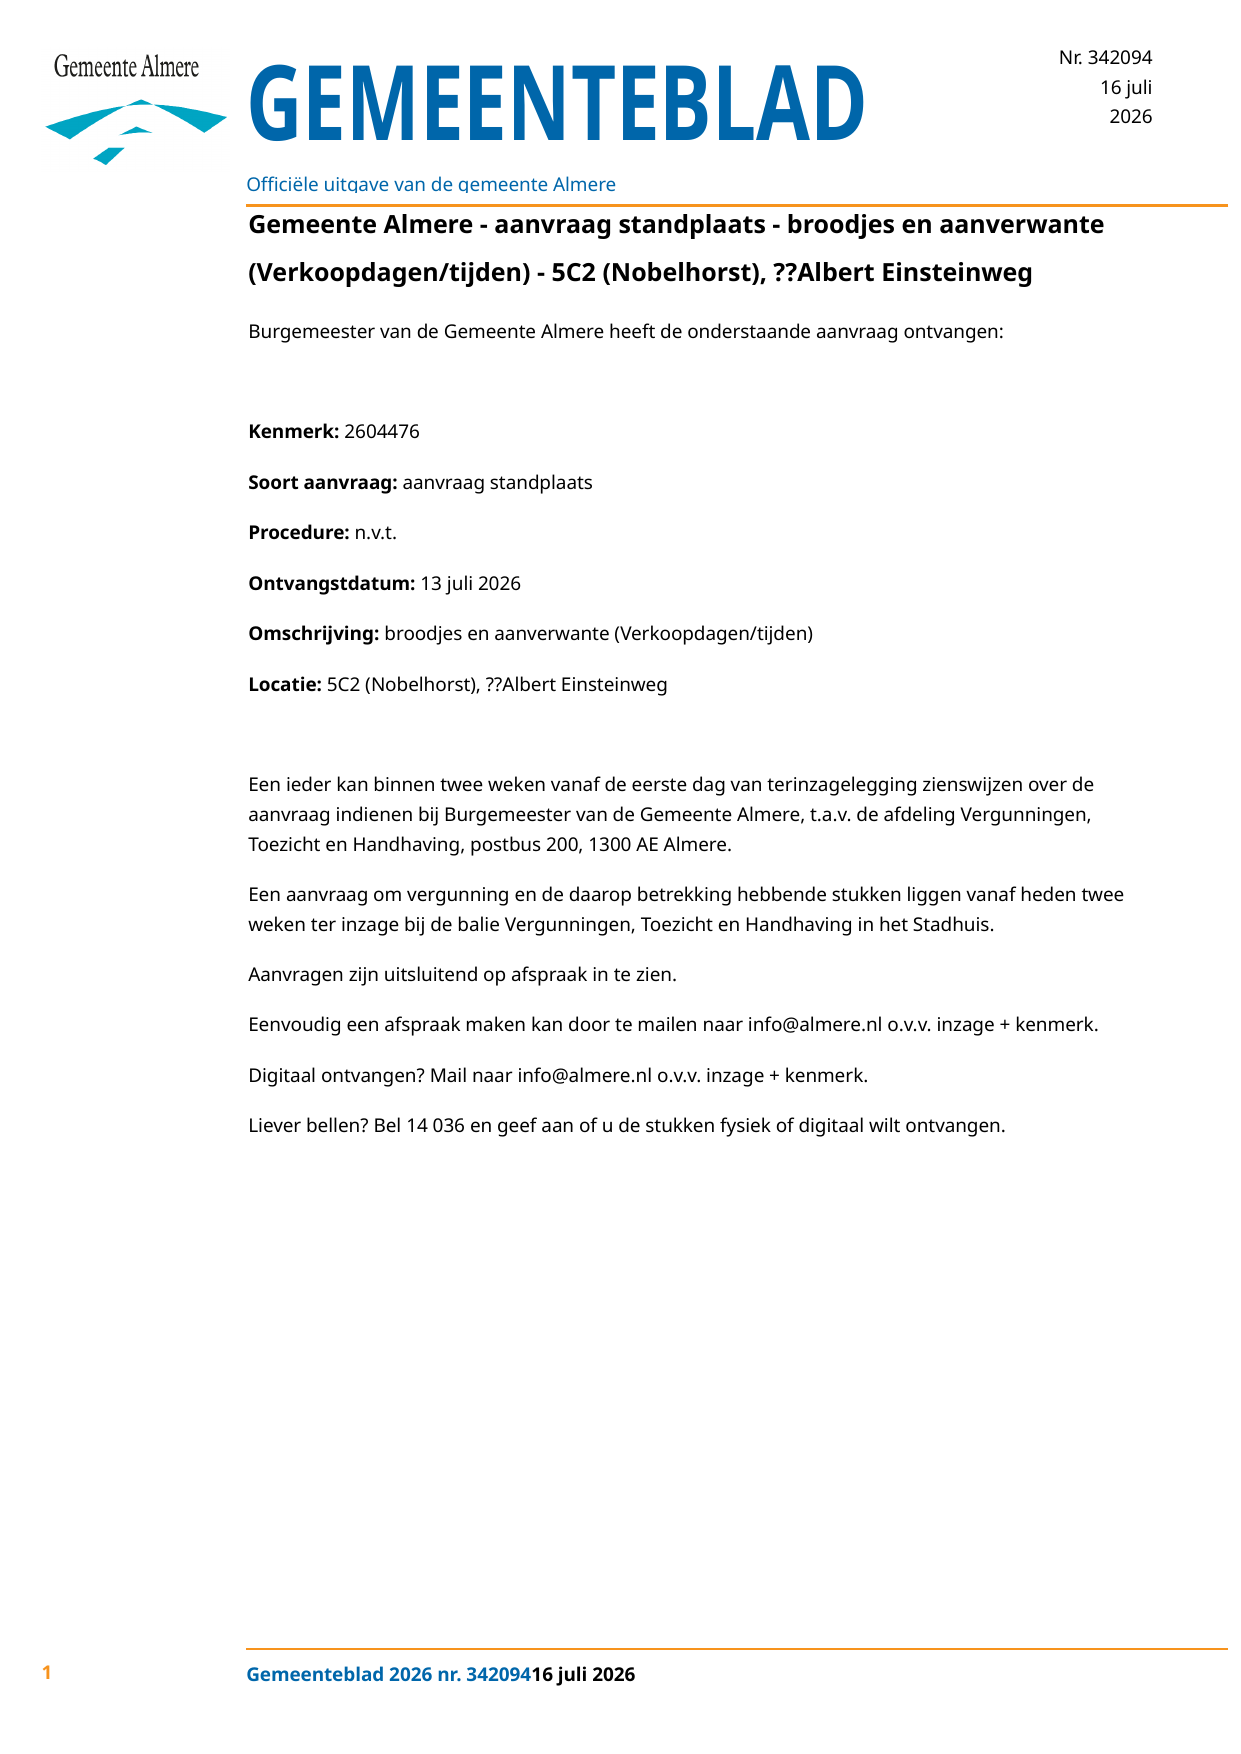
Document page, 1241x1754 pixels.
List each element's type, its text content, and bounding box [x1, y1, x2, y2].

text Kenmerk: 2604476 [248, 419, 1152, 444]
text Een aanvraag om vergunning en de daarop betrekking hebbende stukken liggen vanaf heden twee weken ter inzage bij de balie Vergunningen, Toezicht en Handhaving in het Stadhuis. [248, 881, 1152, 937]
text Digitaal ontvangen? Mail naar info@almere.nl o.v.v. inzage + kenmerk. [248, 1062, 1152, 1088]
text Eenvoudig een afspraak maken kan door te mailen naar info@almere.nl o.v.v. inzage + kenmerk. [248, 1012, 1152, 1037]
text Omschrijving: broodjes en aanverwante (Verkoopdagen/tijden) [248, 620, 1152, 646]
text Locatie: 5C2 (Nobelhorst), ??Albert Einsteinweg [248, 671, 1152, 697]
text Liever bellen? Bel 14 036 en geef aan of u de stukken fysiek of digitaal wilt ontvangen. [248, 1112, 1152, 1138]
text Soort aanvraag: aanvraag standplaats [248, 469, 1152, 495]
text Procedure: n.v.t. [248, 519, 1152, 545]
text Ontvangstdatum: 13 juli 2026 [248, 570, 1152, 596]
text Aanvragen zijn uitsluitend op afspraak in te zien. [248, 961, 1152, 987]
text Een ieder kan binnen twee weken vanaf de eerste dag van terinzagelegging zienswijzen over de aanvraag indienen bij Burgemeester van de Gemeente Almere, t.a.v. de afdeling Vergunningen, Toezicht en Handhaving, postbus 200, 1300 AE Almere. [248, 772, 1152, 857]
text Burgemeester van de Gemeente Almere heeft de onderstaande aanvraag ontvangen: [248, 318, 1152, 344]
picture [41, 47, 231, 172]
text Gemeente Almere - aanvraag standplaats - broodjes en aanverwante (Verkoopdagen/tijden) - 5C2 (Nobelhorst), ??Albert Einsteinweg [248, 207, 1152, 288]
